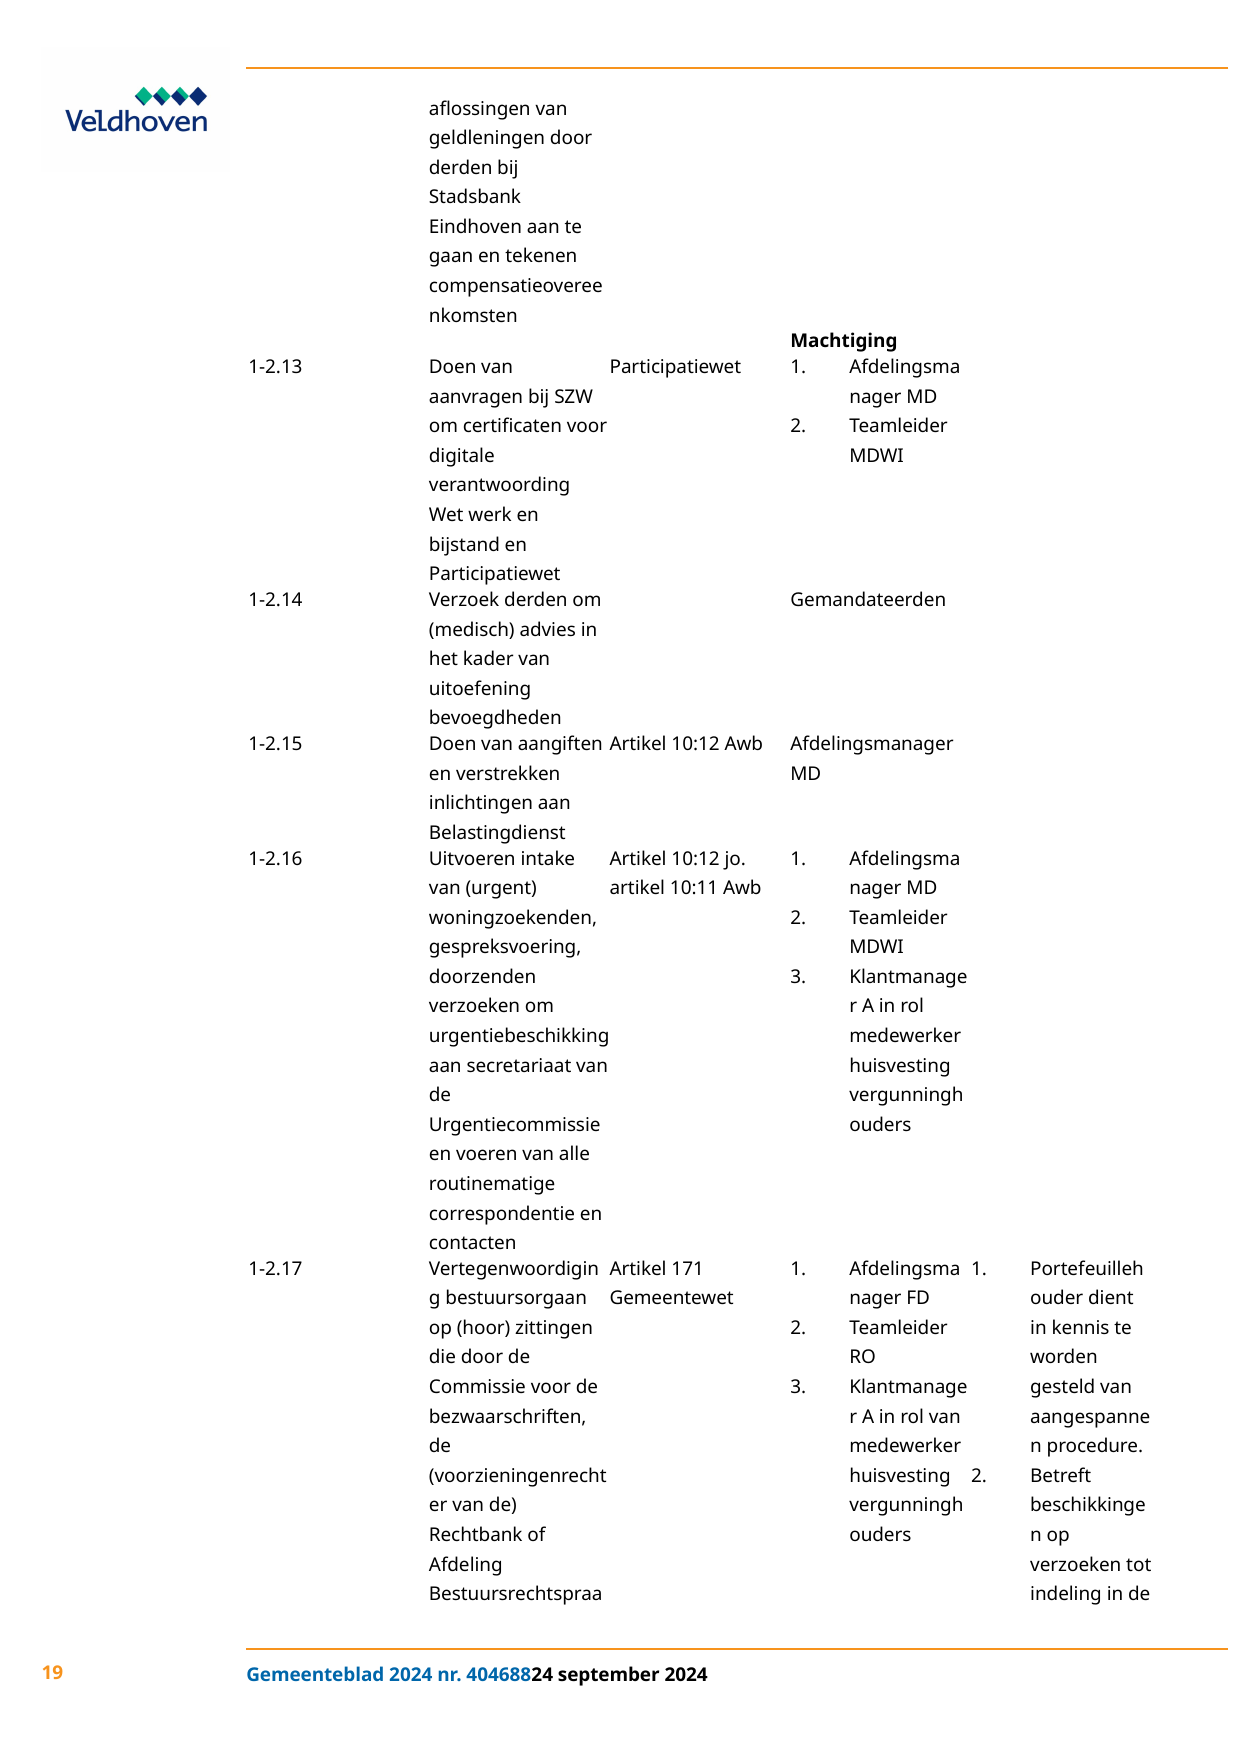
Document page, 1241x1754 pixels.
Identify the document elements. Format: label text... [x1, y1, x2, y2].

table_cell [609, 586, 790, 730]
table_cell [248, 328, 790, 353]
table_cell [971, 353, 1152, 586]
table_cell 1-2.14 [248, 586, 429, 730]
table_cell Doen van aanvragen bij SZW om certificaten voor digitale verantwoording Wet werk en bijstand en Participatiewet [429, 353, 609, 586]
table_cell [971, 95, 1152, 328]
table_cell Vertegenwoordiging bestuursorgaan op (hoor) zittingen die door de Commissie voor de bezwaarschriften, de (voorzieningenrechter van de) Rechtbank of Afdeling Bestuursrechtspraa [429, 1255, 609, 1606]
table_cell Doen van aangiften en verstrekken inlichtingen aan Belastingdienst [429, 730, 609, 845]
table_cell Afdelingsmanager MD Teamleider MDWI Klantmanager A in rol medewerker huisvesting vergunninghouders [790, 845, 971, 1255]
table_cell [248, 95, 429, 328]
table_cell Artikel 10:12 jo. artikel 10:11 Awb [609, 845, 790, 1255]
table_cell [609, 95, 790, 328]
table_cell [971, 586, 1152, 730]
table_cell [790, 95, 971, 328]
table_cell 1-2.13 [248, 353, 429, 586]
table_cell Participatiewet [609, 353, 790, 586]
table_cell [971, 845, 1152, 1255]
table_cell Uitvoeren intake van (urgent) woningzoekenden, gespreksvoering, doorzenden verzoeken om urgentiebeschikking aan secretariaat van de Urgentiecommissie en voeren van alle routinematige correspondentie en contacten [429, 845, 609, 1255]
picture [41, 47, 231, 172]
table_cell Portefeuillehouder dient in kennis te worden gesteld van aangespannen procedure. Betreft beschikkingen op verzoeken tot indeling in de [971, 1255, 1152, 1606]
table_cell 1-2.16 [248, 845, 429, 1255]
table_cell 1-2.17 [248, 1255, 429, 1606]
table_cell [971, 328, 1152, 353]
table_cell Verzoek derden om (medisch) advies in het kader van uitoefening bevoegdheden [429, 586, 609, 730]
table_cell aflossingen van geldleningen door derden bij Stadsbank Eindhoven aan te gaan en tekenen compensatieovereenkomsten [429, 95, 609, 328]
table_cell Machtiging [790, 328, 971, 353]
table_cell Afdelingsmanager FD Teamleider RO Klantmanager A in rol van medewerker huisvesting vergunninghouders [790, 1255, 971, 1606]
table_cell Artikel 171 Gemeentewet [609, 1255, 790, 1606]
table_cell Gemandateerden [790, 586, 971, 730]
table_cell Afdelingsmanager MD Teamleider MDWI [790, 353, 971, 586]
table_cell Afdelingsmanager MD [790, 730, 971, 845]
table_cell 1-2.15 [248, 730, 429, 845]
table_cell Artikel 10:12 Awb [609, 730, 790, 845]
table_cell [971, 730, 1152, 845]
